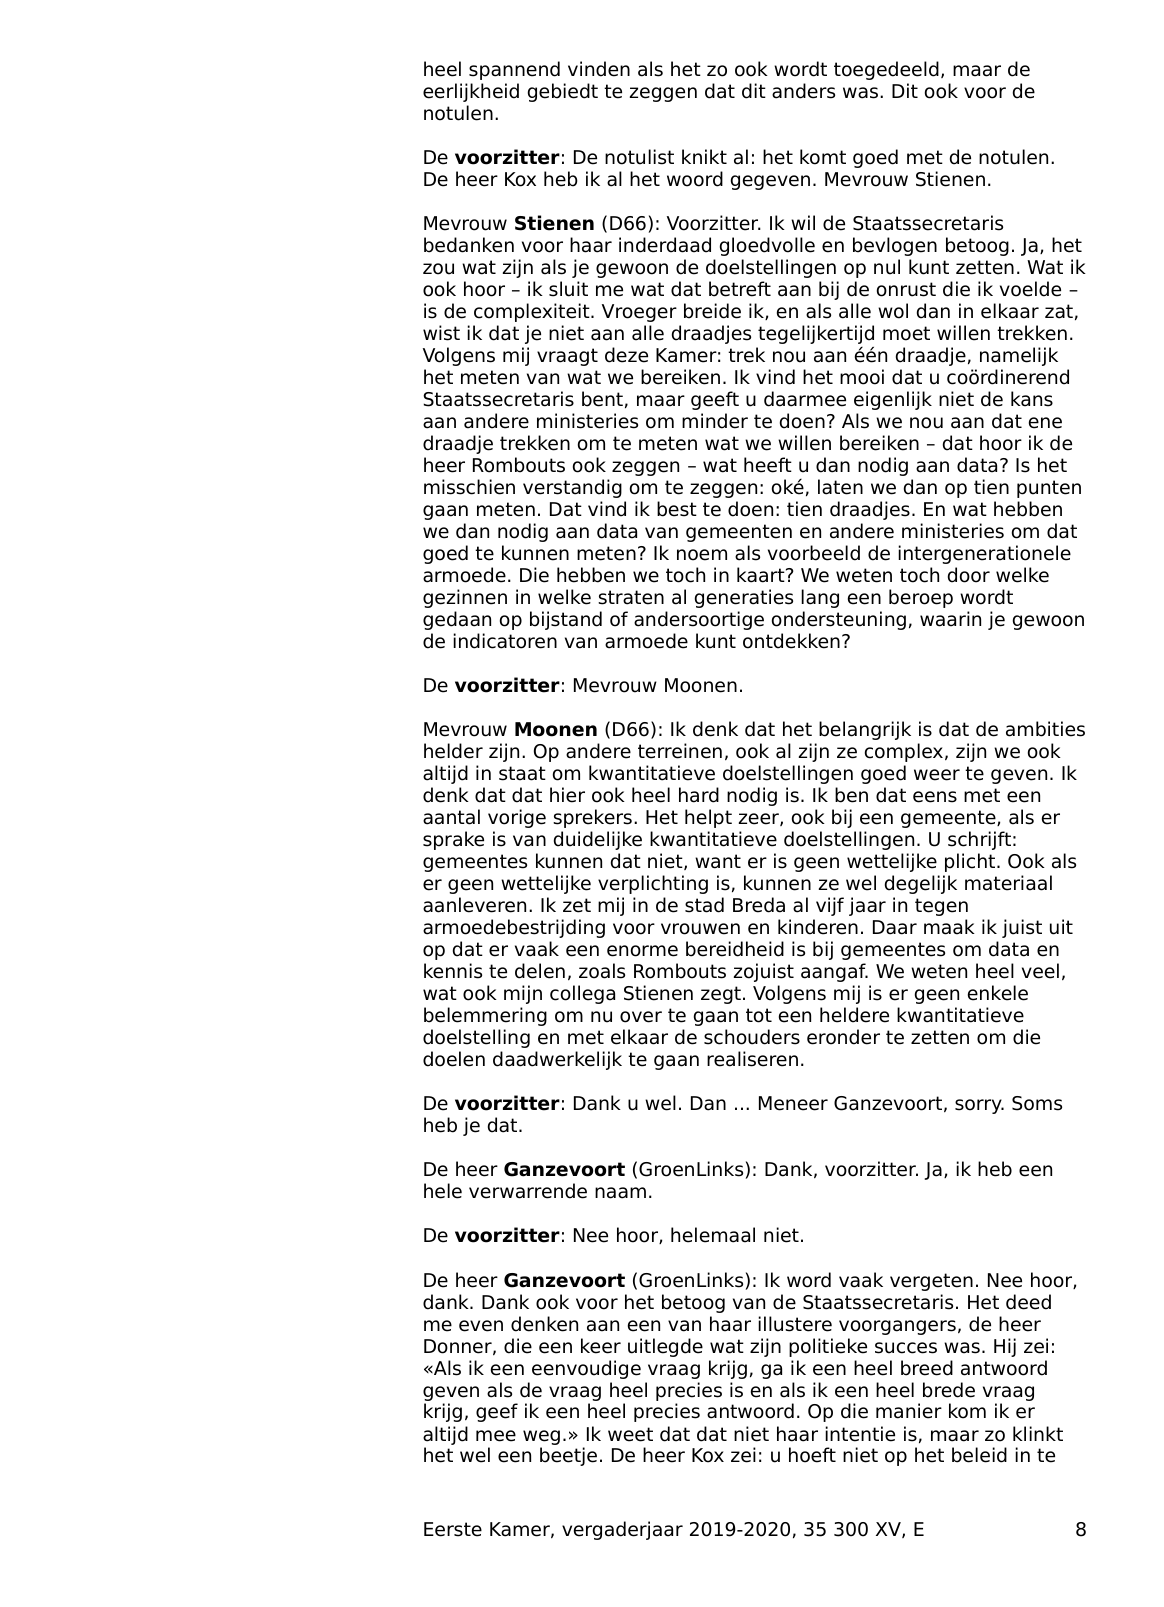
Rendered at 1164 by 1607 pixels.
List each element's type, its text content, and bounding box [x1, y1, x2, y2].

text De heer Ganzevoort (GroenLinks): Dank, voorzitter. Ja, ik heb een hele verwarrende naam. [422, 1159, 1087, 1203]
text De voorzitter: Mevrouw Moonen. [422, 675, 1087, 697]
text De voorzitter: De notulist knikt al: het komt goed met de notulen. De heer Kox heb ik al het woord gegeven. Mevrouw Stienen. [422, 147, 1087, 191]
text De heer Ganzevoort (GroenLinks): Ik word vaak vergeten. Nee hoor, dank. Dank ook voor het betoog van de Staatssecretaris. Het deed me even denken aan een van haar illustere voorgangers, de heer Donner, die een keer uitlegde wat zijn politieke succes was. Hij zei: «Als ik een eenvoudige vraag krijg, ga ik een heel breed antwoord geven als de vraag heel precies is en als ik een heel brede vraag krijg, geef ik een heel precies antwoord. Op die manier kom ik er altijd mee weg.» Ik weet dat dat niet haar intentie is, maar zo klinkt het wel een beetje. De heer Kox zei: u hoeft niet op het beleid in te [422, 1269, 1087, 1467]
text De voorzitter: Nee hoor, helemaal niet. [422, 1225, 1087, 1247]
text Mevrouw Stienen (D66): Voorzitter. Ik wil de Staatssecretaris bedanken voor haar inderdaad gloedvolle en bevlogen betoog. Ja, het zou wat zijn als je gewoon de doelstellingen op nul kunt zetten. Wat ik ook hoor – ik sluit me wat dat betreft aan bij de onrust die ik voelde – is de complexiteit. Vroeger breide ik, en als alle wol dan in elkaar zat, wist ik dat je niet aan alle draadjes tegelijkertijd moet willen trekken. Volgens mij vraagt deze Kamer: trek nou aan één draadje, namelijk het meten van wat we bereiken. Ik vind het mooi dat u coördinerend Staatssecretaris bent, maar geeft u daarmee eigenlijk niet de kans aan andere ministeries om minder te doen? Als we nou aan dat ene draadje trekken om te meten wat we willen bereiken – dat hoor ik de heer Rombouts ook zeggen – wat heeft u dan nodig aan data? Is het misschien verstandig om te zeggen: oké, laten we dan op tien punten gaan meten. Dat vind ik best te doen: tien draadjes. En wat hebben we dan nodig aan data van gemeenten en andere ministeries om dat goed te kunnen meten? Ik noem als voorbeeld de intergenerationele armoede. Die hebben we toch in kaart? We weten toch door welke gezinnen in welke straten al generaties lang een beroep wordt gedaan op bijstand of andersoortige ondersteuning, waarin je gewoon de indicatoren van armoede kunt ontdekken? [422, 213, 1087, 653]
text De voorzitter: Dank u wel. Dan ... Meneer Ganzevoort, sorry. Soms heb je dat. [422, 1093, 1087, 1137]
text heel spannend vinden als het zo ook wordt toegedeeld, maar de eerlijkheid gebiedt te zeggen dat dit anders was. Dit ook voor de notulen. [422, 59, 1087, 125]
text Mevrouw Moonen (D66): Ik denk dat het belangrijk is dat de ambities helder zijn. Op andere terreinen, ook al zijn ze complex, zijn we ook altijd in staat om kwantitatieve doelstellingen goed weer te geven. Ik denk dat dat hier ook heel hard nodig is. Ik ben dat eens met een aantal vorige sprekers. Het helpt zeer, ook bij een gemeente, als er sprake is van duidelijke kwantitatieve doelstellingen. U schrijft: gemeentes kunnen dat niet, want er is geen wettelijke plicht. Ook als er geen wettelijke verplichting is, kunnen ze wel degelijk materiaal aanleveren. Ik zet mij in de stad Breda al vijf jaar in tegen armoedebestrijding voor vrouwen en kinderen. Daar maak ik juist uit op dat er vaak een enorme bereidheid is bij gemeentes om data en kennis te delen, zoals Rombouts zojuist aangaf. We weten heel veel, wat ook mijn collega Stienen zegt. Volgens mij is er geen enkele belemmering om nu over te gaan tot een heldere kwantitatieve doelstelling en met elkaar de schouders eronder te zetten om die doelen daadwerkelijk te gaan realiseren. [422, 719, 1087, 1071]
